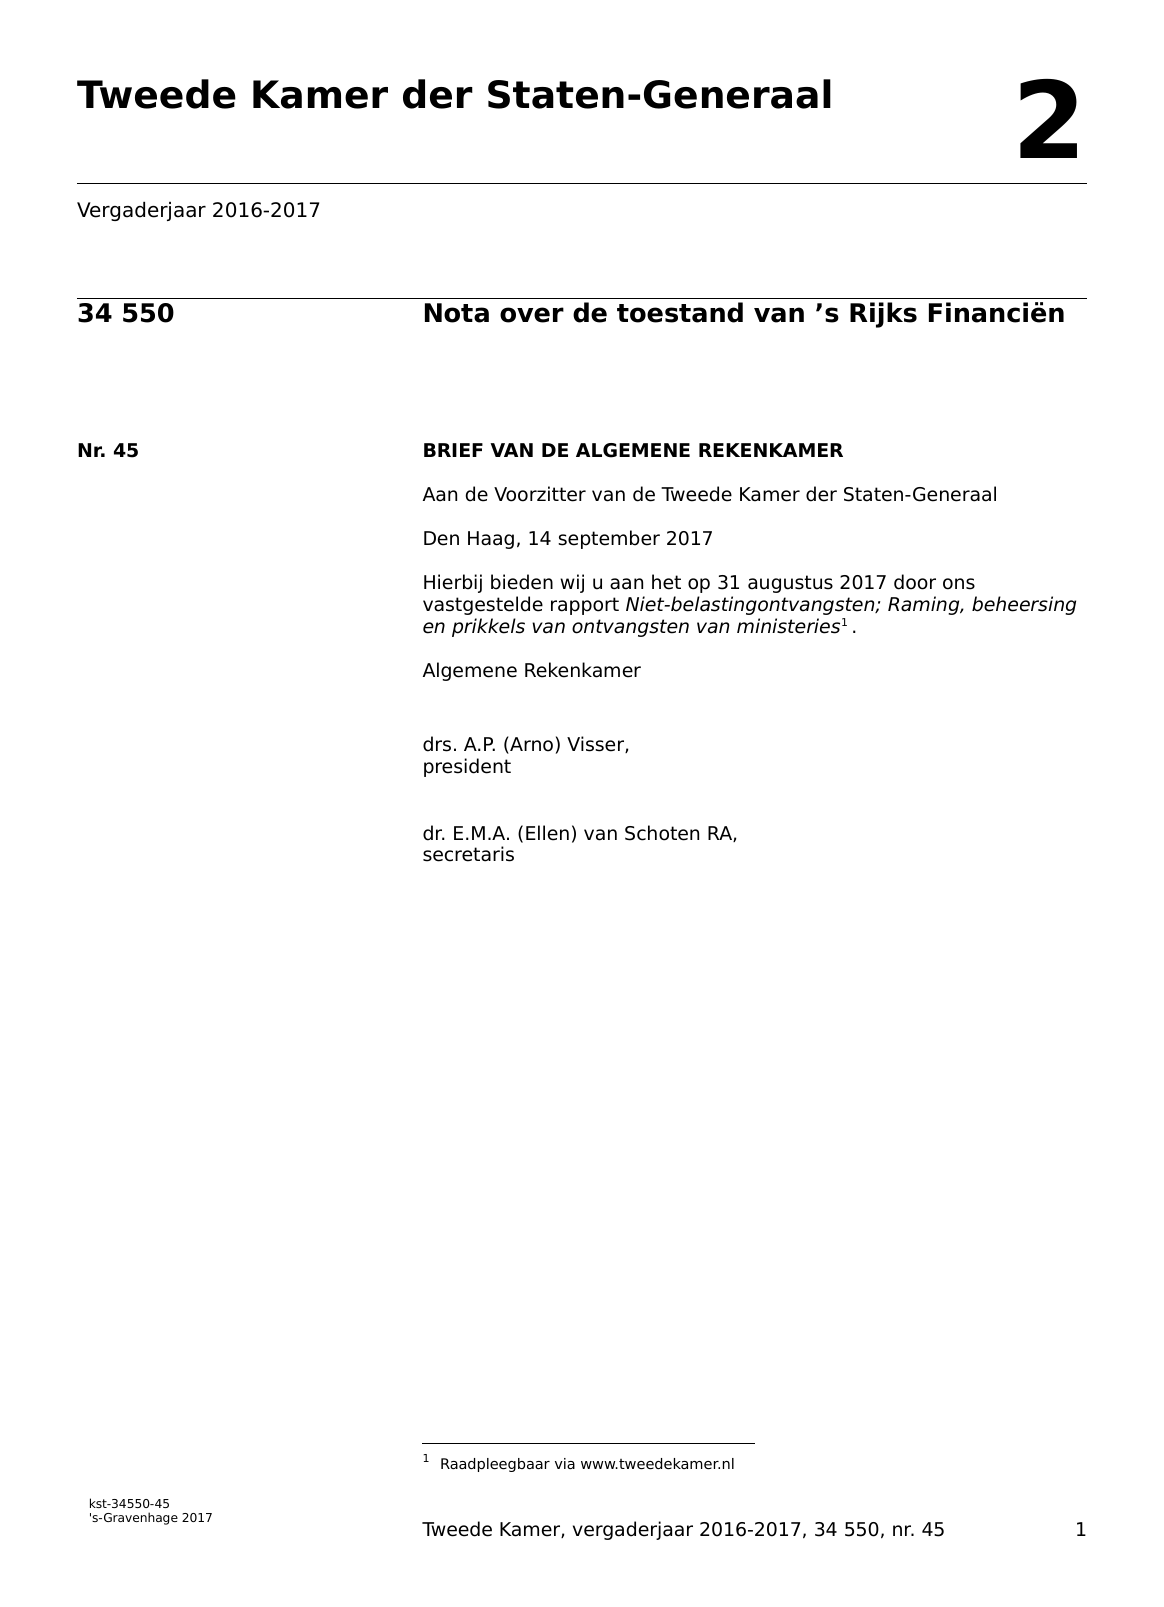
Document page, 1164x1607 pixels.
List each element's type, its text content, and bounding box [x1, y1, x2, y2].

text drs. A.P. (Arno) Visser, president [422, 712, 1087, 778]
text Den Haag, 14 september 2017 [422, 528, 1087, 550]
text Aan de Voorzitter van de Tweede Kamer der Staten-Generaal [422, 484, 1087, 506]
table_header Tweede Kamer der Staten-Generaal [77, 59, 886, 183]
table_cell Vergaderjaar 2016-2017 [77, 184, 1087, 298]
subtitle 34 550 Nota over de toestand van ’s Rijks Financiën [77, 299, 1087, 329]
subtitle Nr. 45 BRIEF VAN DE ALGEMENE REKENKAMER [77, 440, 1087, 462]
table_header 2 [886, 59, 1087, 183]
text kst-34550-45 [88, 1497, 323, 1511]
text Algemene Rekenkamer [422, 660, 1087, 682]
text dr. E.M.A. (Ellen) van Schoten RA, secretaris [422, 800, 1087, 866]
text Hierbij bieden wij u aan het op 31 augustus 2017 door ons vastgestelde rapport Niet-belastingontvangsten; Raming, beheersing en prikkels van ontvangsten van ministeries. [422, 572, 1087, 638]
text 's-Gravenhage 2017 [88, 1511, 323, 1525]
text Raadpleegbaar via www.tweedekamer.nl [422, 1452, 1087, 1474]
